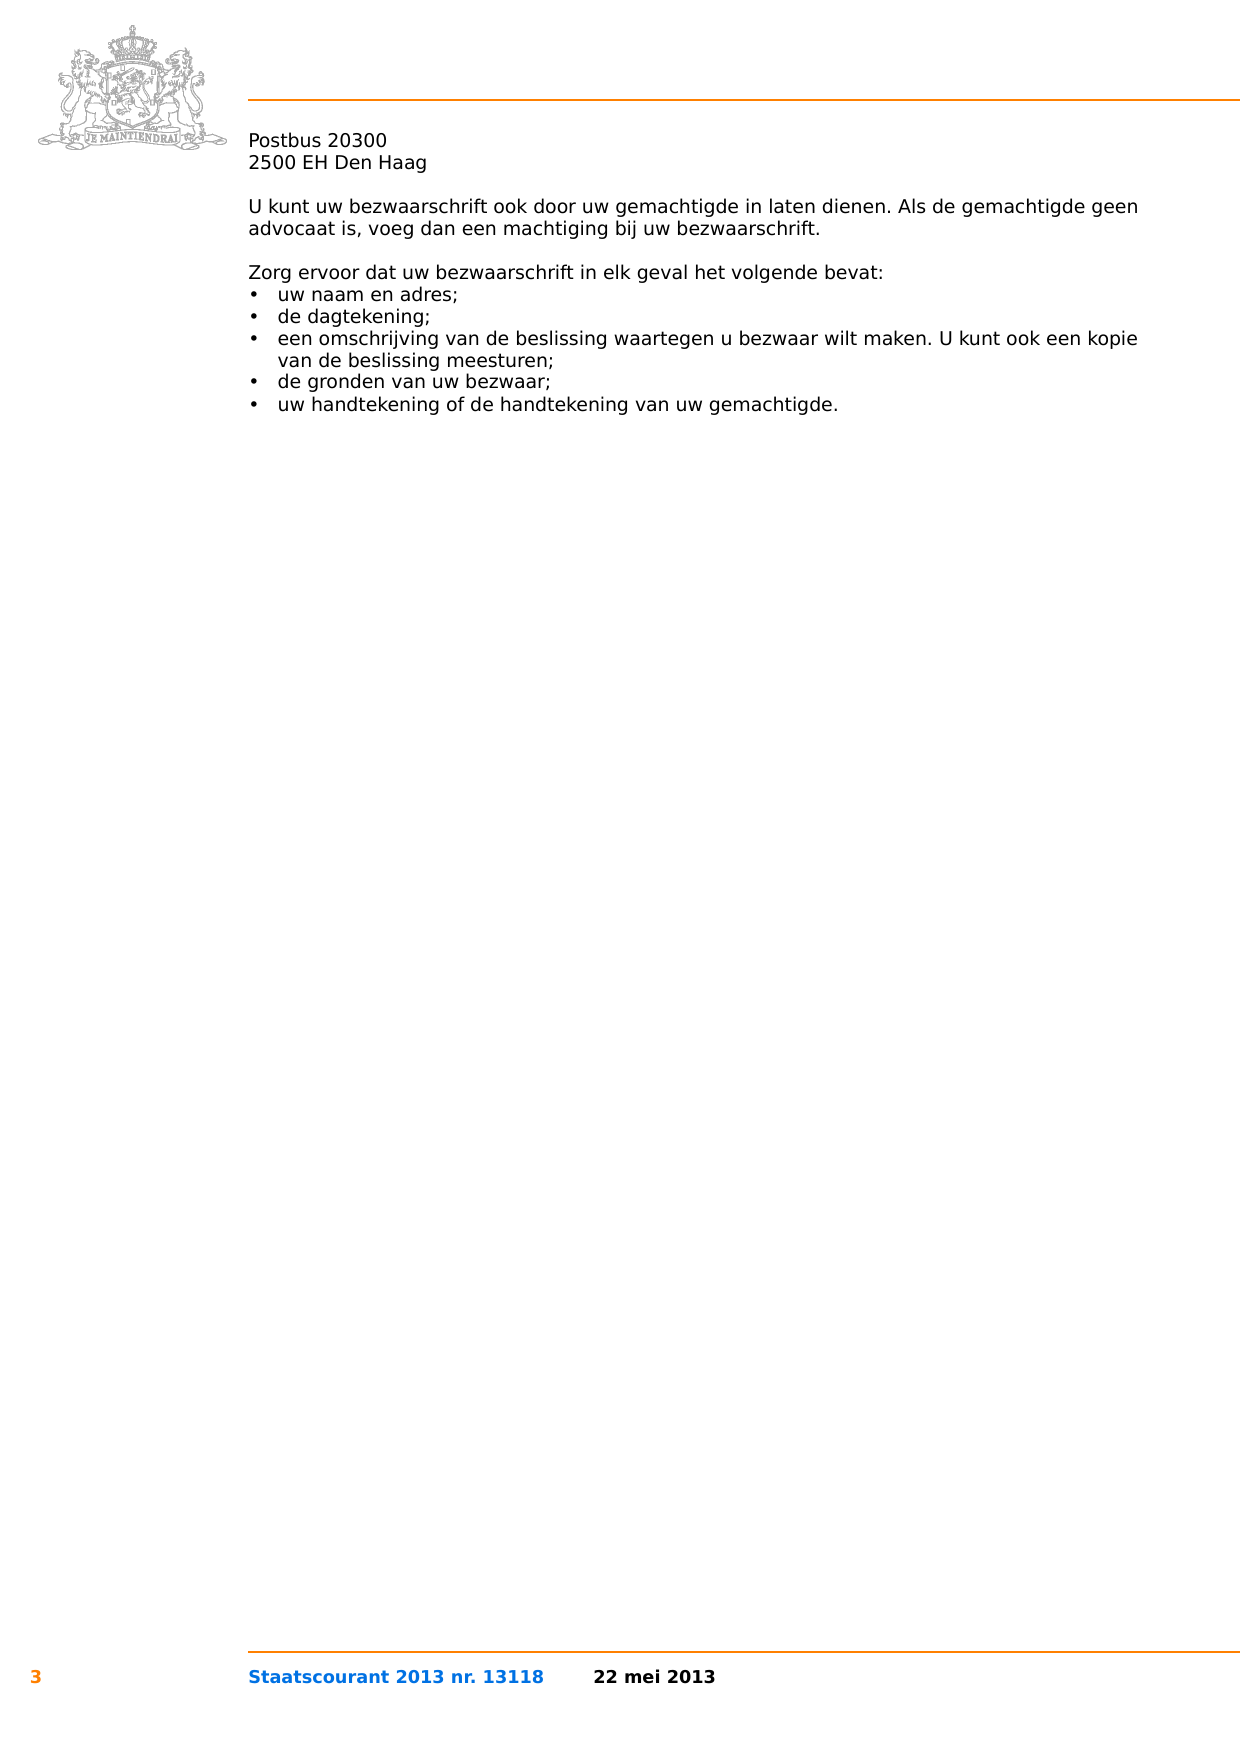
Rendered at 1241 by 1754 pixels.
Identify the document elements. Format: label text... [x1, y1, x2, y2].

text Zorg ervoor dat uw bezwaarschrift in elk geval het volgende bevat: [248, 262, 1163, 283]
picture [38, 25, 227, 150]
text • uw handtekening of de handtekening van uw gemachtigde. [248, 393, 1163, 415]
text • een omschrijving van de beslissing waartegen u bezwaar wilt maken. U kunt ook een kopie van de beslissing meesturen; [248, 327, 1163, 371]
text U kunt uw bezwaarschrift ook door uw gemachtigde in laten dienen. Als de gemachtigde geen advocaat is, voeg dan een machtiging bij uw bezwaarschrift. [248, 196, 1163, 240]
text • uw naam en adres; [248, 283, 1163, 306]
text • de dagtekening; [248, 306, 1163, 327]
text • de gronden van uw bezwaar; [248, 371, 1163, 393]
text 2500 EH Den Haag [248, 152, 1163, 174]
text Postbus 20300 [248, 130, 1163, 152]
